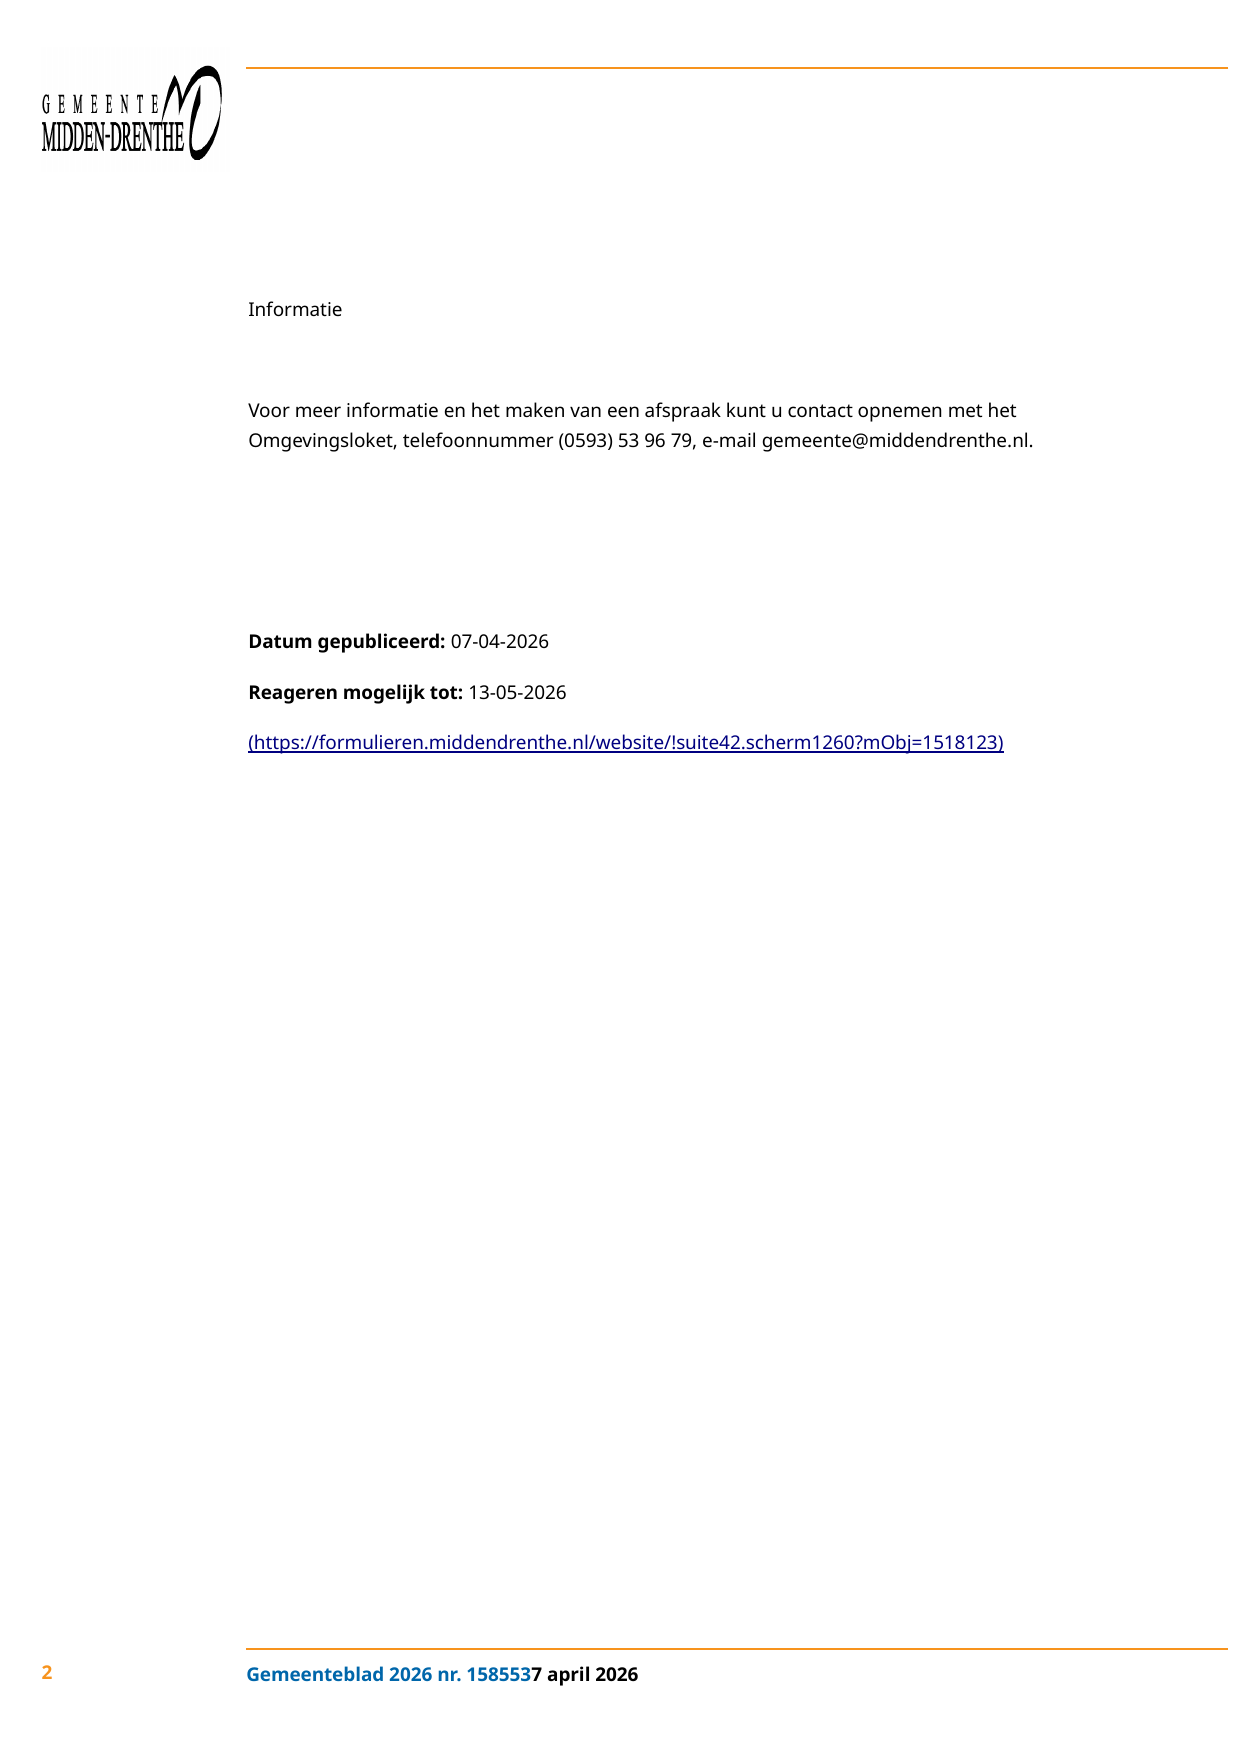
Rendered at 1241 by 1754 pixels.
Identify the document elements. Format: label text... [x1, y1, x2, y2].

text Informatie [248, 296, 1152, 322]
text (https://formulieren.middendrenthe.nl/website/!suite42.scherm1260?mObj=1518123) [248, 729, 1152, 755]
text Reageren mogelijk tot: 13-05-2026 [248, 679, 1152, 705]
text Voor meer informatie en het maken van een afspraak kunt u contact opnemen met het Omgevingsloket, telefoonnummer (0593) 53 96 79, e-mail gemeente@middendrenthe.nl. [248, 397, 1152, 453]
text Datum gepubliceerd: 07-04-2026 [248, 628, 1152, 654]
picture [41, 47, 231, 172]
